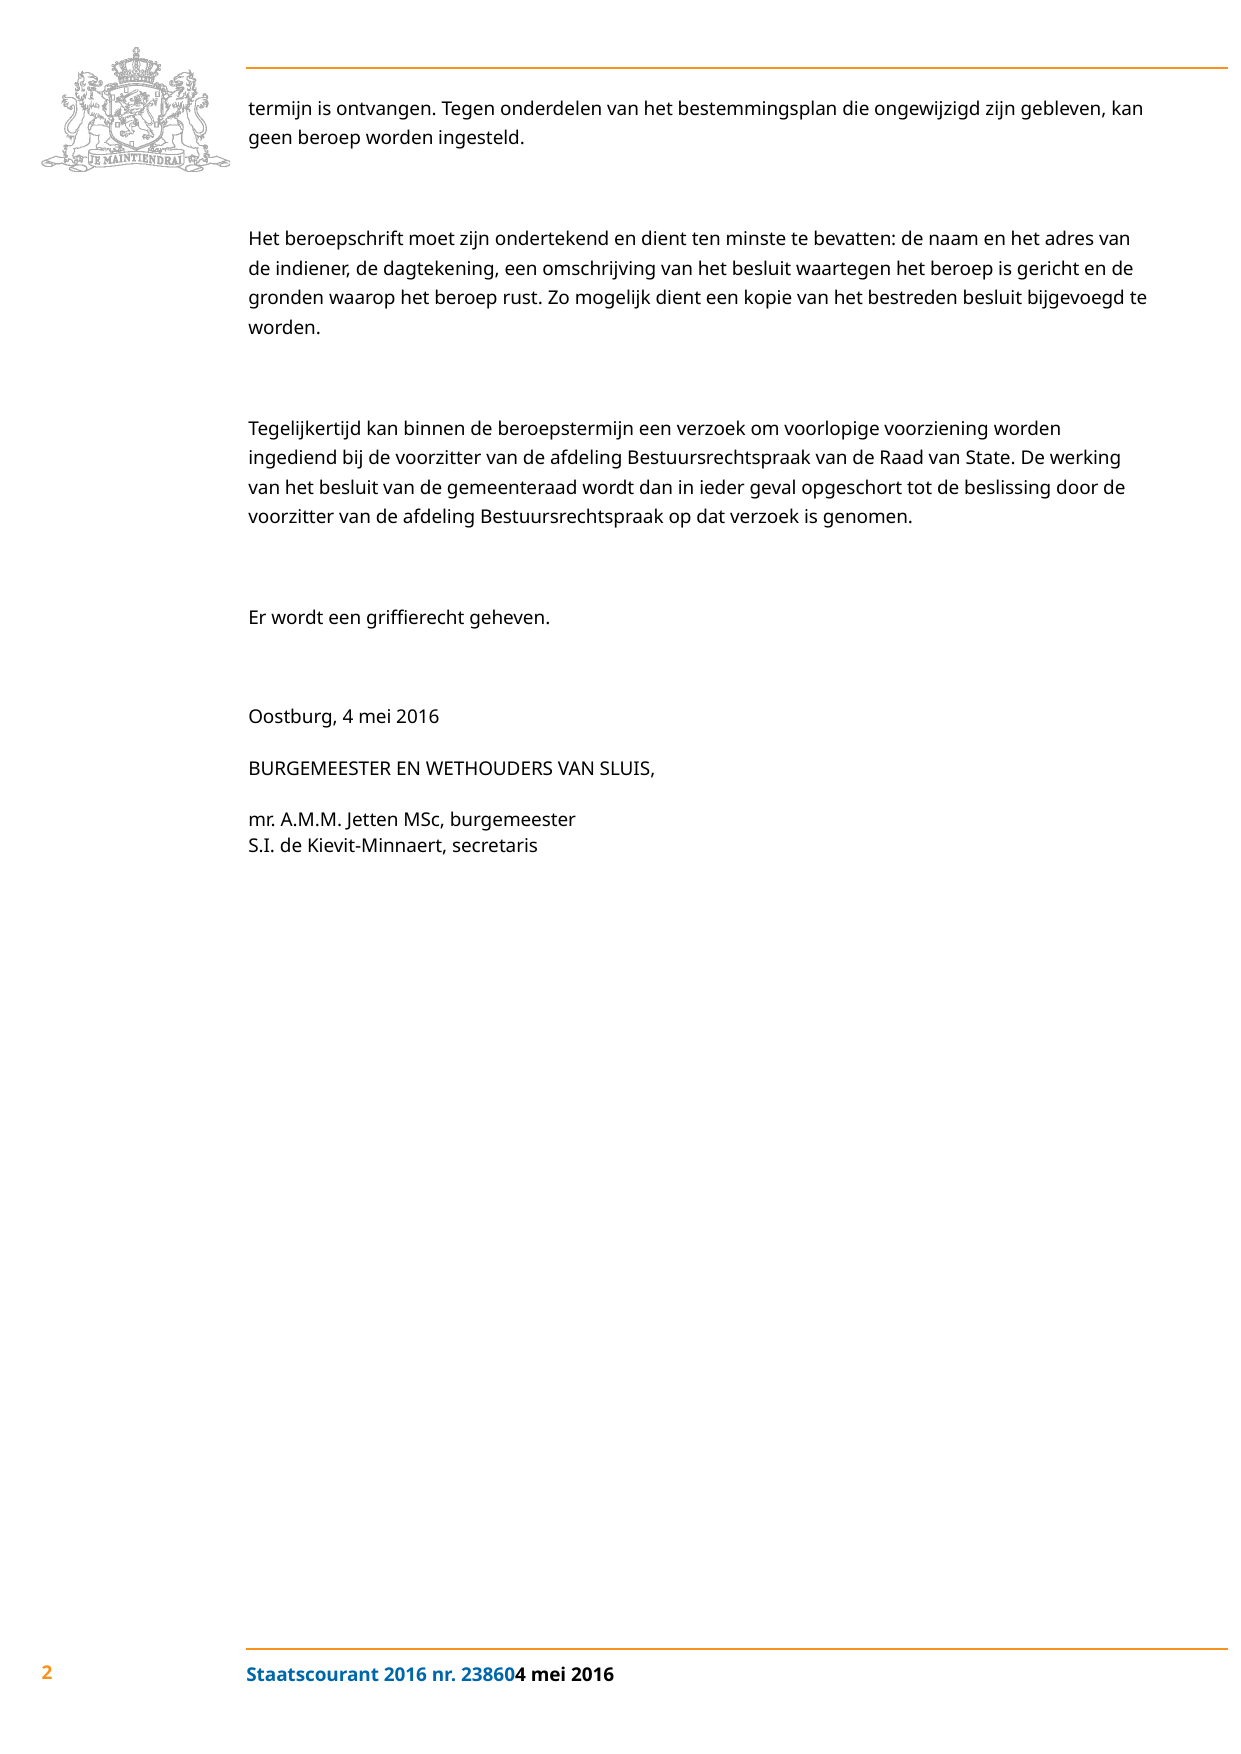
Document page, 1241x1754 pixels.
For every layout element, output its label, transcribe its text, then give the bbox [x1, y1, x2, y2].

picture [41, 47, 231, 172]
text Er wordt een griffierecht geheven. [248, 604, 1152, 630]
text mr. A.M.M. Jetten MSc, burgemeester [248, 807, 1152, 832]
text Oostburg, 4 mei 2016 [248, 704, 1152, 729]
text S.I. de Kievit-Minnaert, secretaris [248, 832, 1152, 858]
text Tegelijkertijd kan binnen de beroepstermijn een verzoek om voorlopige voorziening worden ingediend bij de voorzitter van de afdeling Bestuursrechtspraak van de Raad van State. De werking van het besluit van de gemeenteraad wordt dan in ieder geval opgeschort tot de beslissing door de voorzitter van de afdeling Bestuursrechtspraak op dat verzoek is genomen. [248, 415, 1152, 529]
text Het beroepschrift moet zijn ondertekend en dient ten minste te bevatten: de naam en het adres van de indiener, de dagtekening, een omschrijving van het besluit waartegen het beroep is gericht en de gronden waarop het beroep rust. Zo mogelijk dient een kopie van het bestreden besluit bijgevoegd te worden. [248, 225, 1152, 340]
text termijn is ontvangen. Tegen onderdelen van het bestemmingsplan die ongewijzigd zijn gebleven, kan geen beroep worden ingesteld. [248, 95, 1152, 150]
text BURGEMEESTER EN WETHOUDERS VAN SLUIS, [248, 755, 1152, 781]
